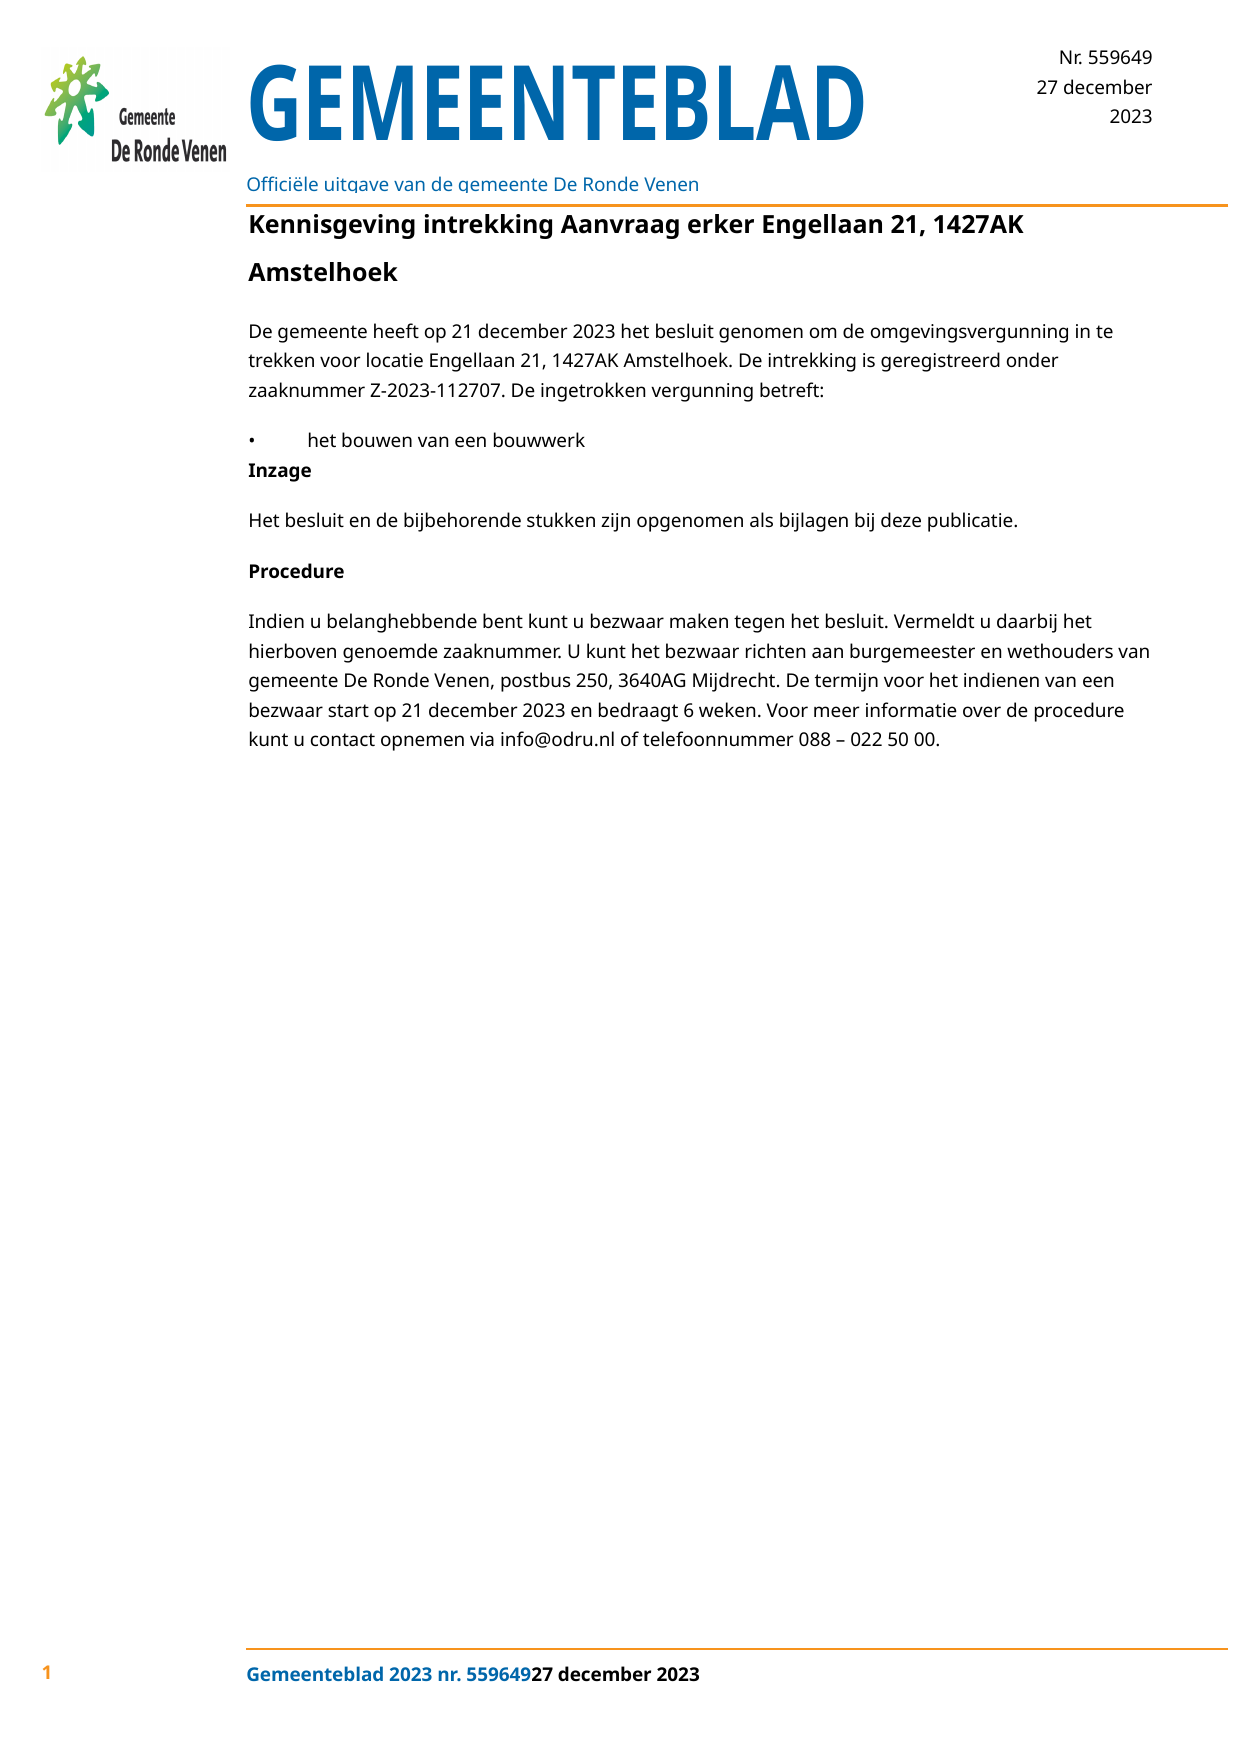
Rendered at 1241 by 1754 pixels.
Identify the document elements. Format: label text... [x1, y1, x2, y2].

text Procedure [248, 558, 1152, 584]
text Kennisgeving intrekking Aanvraag erker Engellaan 21, 1427AK Amstelhoek [248, 207, 1152, 288]
list het bouwen van een bouwwerk [248, 427, 1152, 453]
picture [41, 47, 231, 172]
text De gemeente heeft op 21 december 2023 het besluit genomen om de omgevingsvergunning in te trekken voor locatie Engellaan 21, 1427AK Amstelhoek. De intrekking is geregistreerd onder zaaknummer Z-2023-112707. De ingetrokken vergunning betreft: [248, 318, 1152, 403]
text Het besluit en de bijbehorende stukken zijn opgenomen als bijlagen bij deze publicatie. [248, 507, 1152, 533]
text Indien u belanghebbende bent kunt u bezwaar maken tegen het besluit. Vermeldt u daarbij het hierboven genoemde zaaknummer. U kunt het bezwaar richten aan burgemeester en wethouders van gemeente De Ronde Venen, postbus 250, 3640AG Mijdrecht. De termijn voor het indienen van een bezwaar start op 21 december 2023 en bedraagt 6 weken. Voor meer informatie over de procedure kunt u contact opnemen via info@odru.nl of telefoonnummer 088 – 022 50 00. [248, 608, 1152, 752]
text Inzage [248, 457, 1152, 483]
